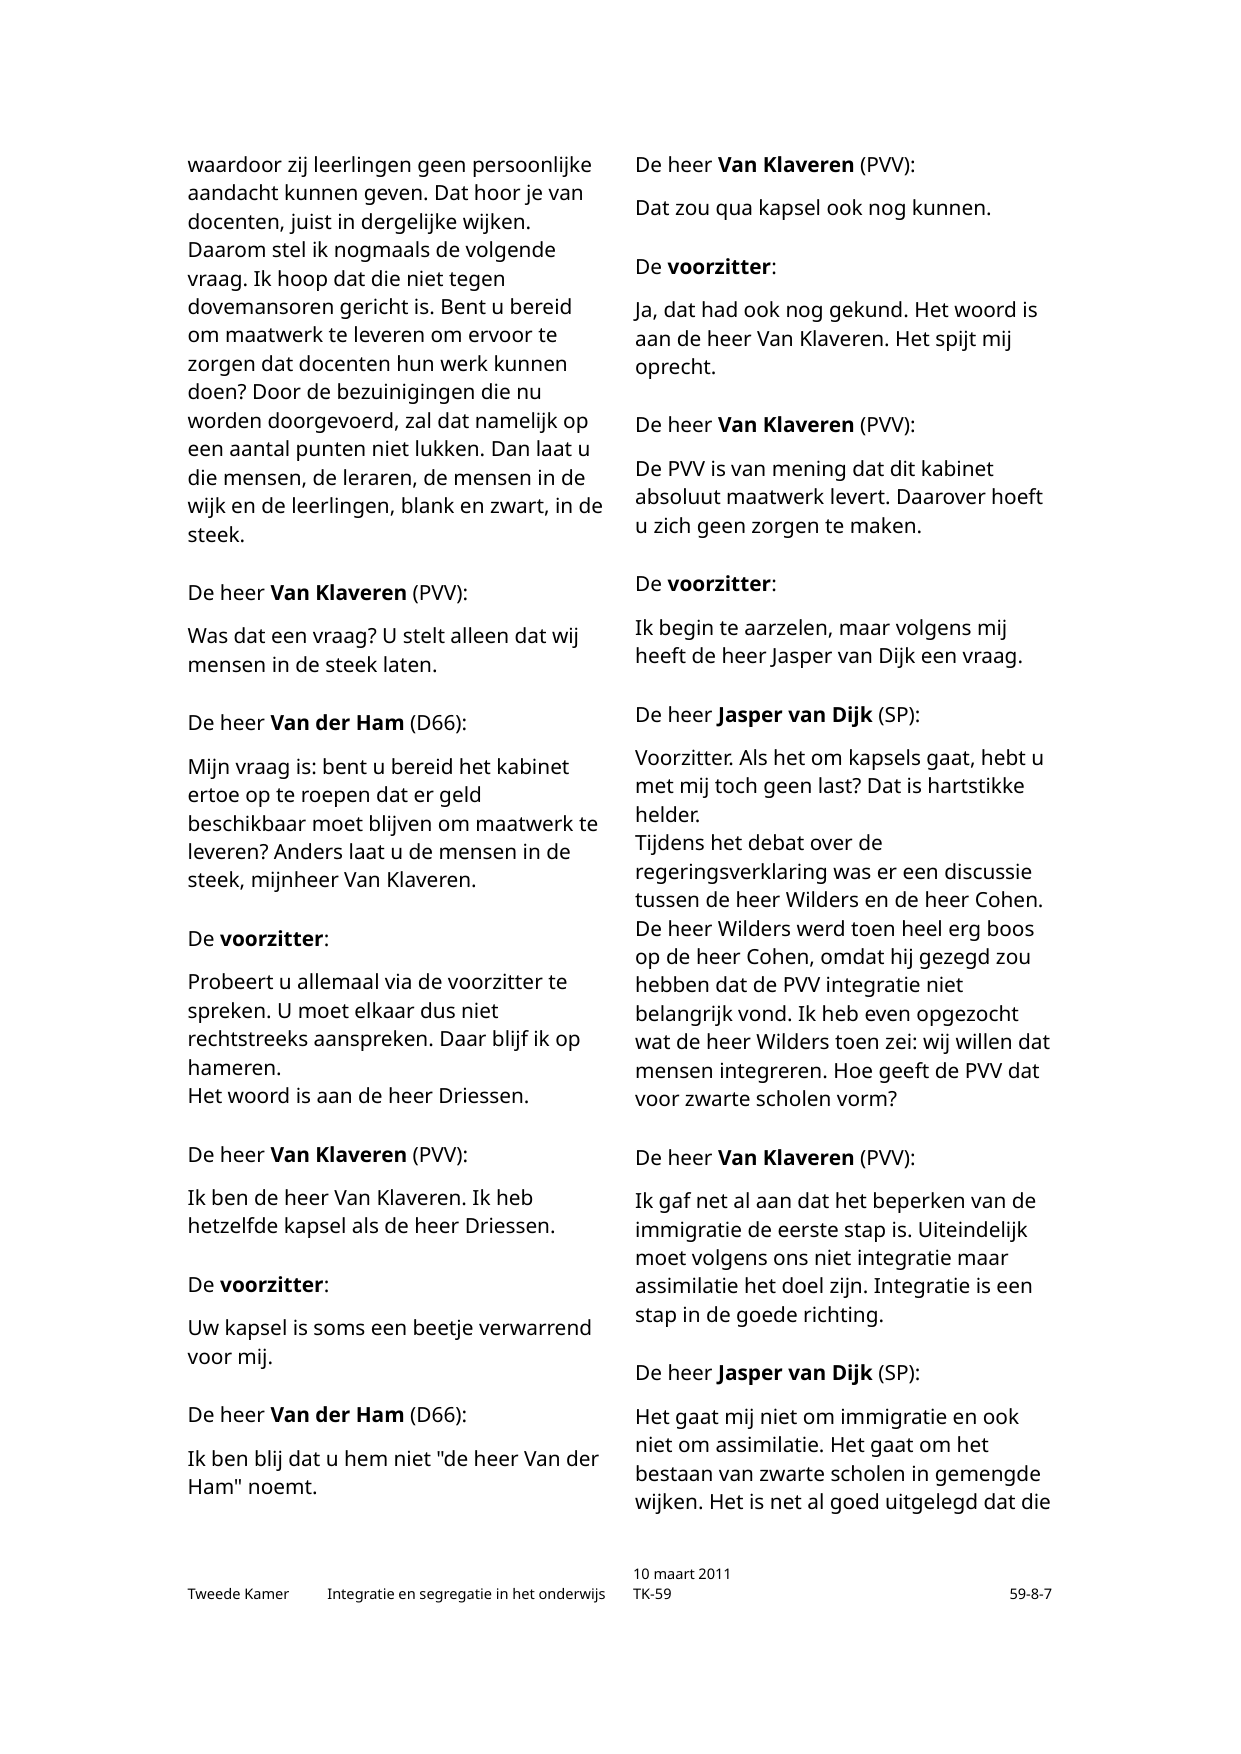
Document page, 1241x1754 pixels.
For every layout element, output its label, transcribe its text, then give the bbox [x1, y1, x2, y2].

text De PVV is van mening dat dit kabinet absoluut maatwerk levert. Daarover hoeft u zich geen zorgen te maken. [635, 454, 1053, 539]
text waardoor zij leerlingen geen persoonlijke aandacht kunnen geven. Dat hoor je van docenten, juist in dergelijke wijken. Daarom stel ik nogmaals de volgende vraag. Ik hoop dat die niet tegen dovemansoren gericht is. Bent u bereid om maatwerk te leveren om ervoor te zorgen dat docenten hun werk kunnen doen? Door de bezuinigingen die nu worden doorgevoerd, zal dat namelijk op een aantal punten niet lukken. Dan laat u die mensen, de leraren, de mensen in de wijk en de leerlingen, blank en zwart, in de steek. [187, 150, 605, 548]
text De heer Van Klaveren (PVV): [187, 578, 605, 607]
text De heer Van Klaveren (PVV): [187, 1140, 605, 1168]
text De heer Van Klaveren (PVV): [635, 1143, 1053, 1171]
text Dat zou qua kapsel ook nog kunnen. [635, 193, 1053, 222]
text De voorzitter: [187, 1270, 605, 1298]
text Tijdens het debat over de regeringsverklaring was er een discussie tussen de heer Wilders en de heer Cohen. De heer Wilders werd toen heel erg boos op de heer Cohen, omdat hij gezegd zou hebben dat de PVV integratie niet belangrijk vond. Ik heb even opgezocht wat de heer Wilders toen zei: wij willen dat mensen integreren. Hoe geeft de PVV dat voor zwarte scholen vorm? [635, 828, 1053, 1113]
text Het woord is aan de heer Driessen. [187, 1081, 605, 1110]
text De voorzitter: [187, 924, 605, 952]
text De heer Van Klaveren (PVV): [635, 150, 1053, 178]
text De heer Van der Ham (D66): [187, 708, 605, 737]
text Mijn vraag is: bent u bereid het kabinet ertoe op te roepen dat er geld beschikbaar moet blijven om maatwerk te leveren? Anders laat u de mensen in de steek, mijnheer Van Klaveren. [187, 752, 605, 894]
text Voorzitter. Als het om kapsels gaat, hebt u met mij toch geen last? Dat is hartstikke helder. [635, 743, 1053, 828]
text De heer Jasper van Dijk (SP): [635, 700, 1053, 728]
text De heer Jasper van Dijk (SP): [635, 1358, 1053, 1387]
text Ja, dat had ook nog gekund. Het woord is aan de heer Van Klaveren. Het spijt mij oprecht. [635, 295, 1053, 381]
text De voorzitter: [635, 569, 1053, 598]
text Ik gaf net al aan dat het beperken van de immigratie de eerste stap is. Uiteindelijk moet volgens ons niet integratie maar assimilatie het doel zijn. Integratie is een stap in de goede richting. [635, 1186, 1053, 1328]
text De heer Van der Ham (D66): [187, 1400, 605, 1429]
text Uw kapsel is soms een beetje verwarrend voor mij. [187, 1313, 605, 1370]
text De voorzitter: [635, 252, 1053, 280]
text Was dat een vraag? U stelt alleen dat wij mensen in de steek laten. [187, 622, 605, 678]
text Ik ben blij dat u hem niet "de heer Van der Ham" noemt. [187, 1444, 605, 1501]
text Probeert u allemaal via de voorzitter te spreken. U moet elkaar dus niet rechtstreeks aanspreken. Daar blijf ik op hameren. [187, 967, 605, 1081]
text Ik ben de heer Van Klaveren. Ik heb hetzelfde kapsel als de heer Driessen. [187, 1183, 605, 1240]
text Ik begin te aarzelen, maar volgens mij heeft de heer Jasper van Dijk een vraag. [635, 613, 1053, 670]
text Het gaat mij niet om immigratie en ook niet om assimilatie. Het gaat om het bestaan van zwarte scholen in gemengde wijken. Het is net al goed uitgelegd dat die [635, 1402, 1053, 1516]
text De heer Van Klaveren (PVV): [635, 411, 1053, 439]
